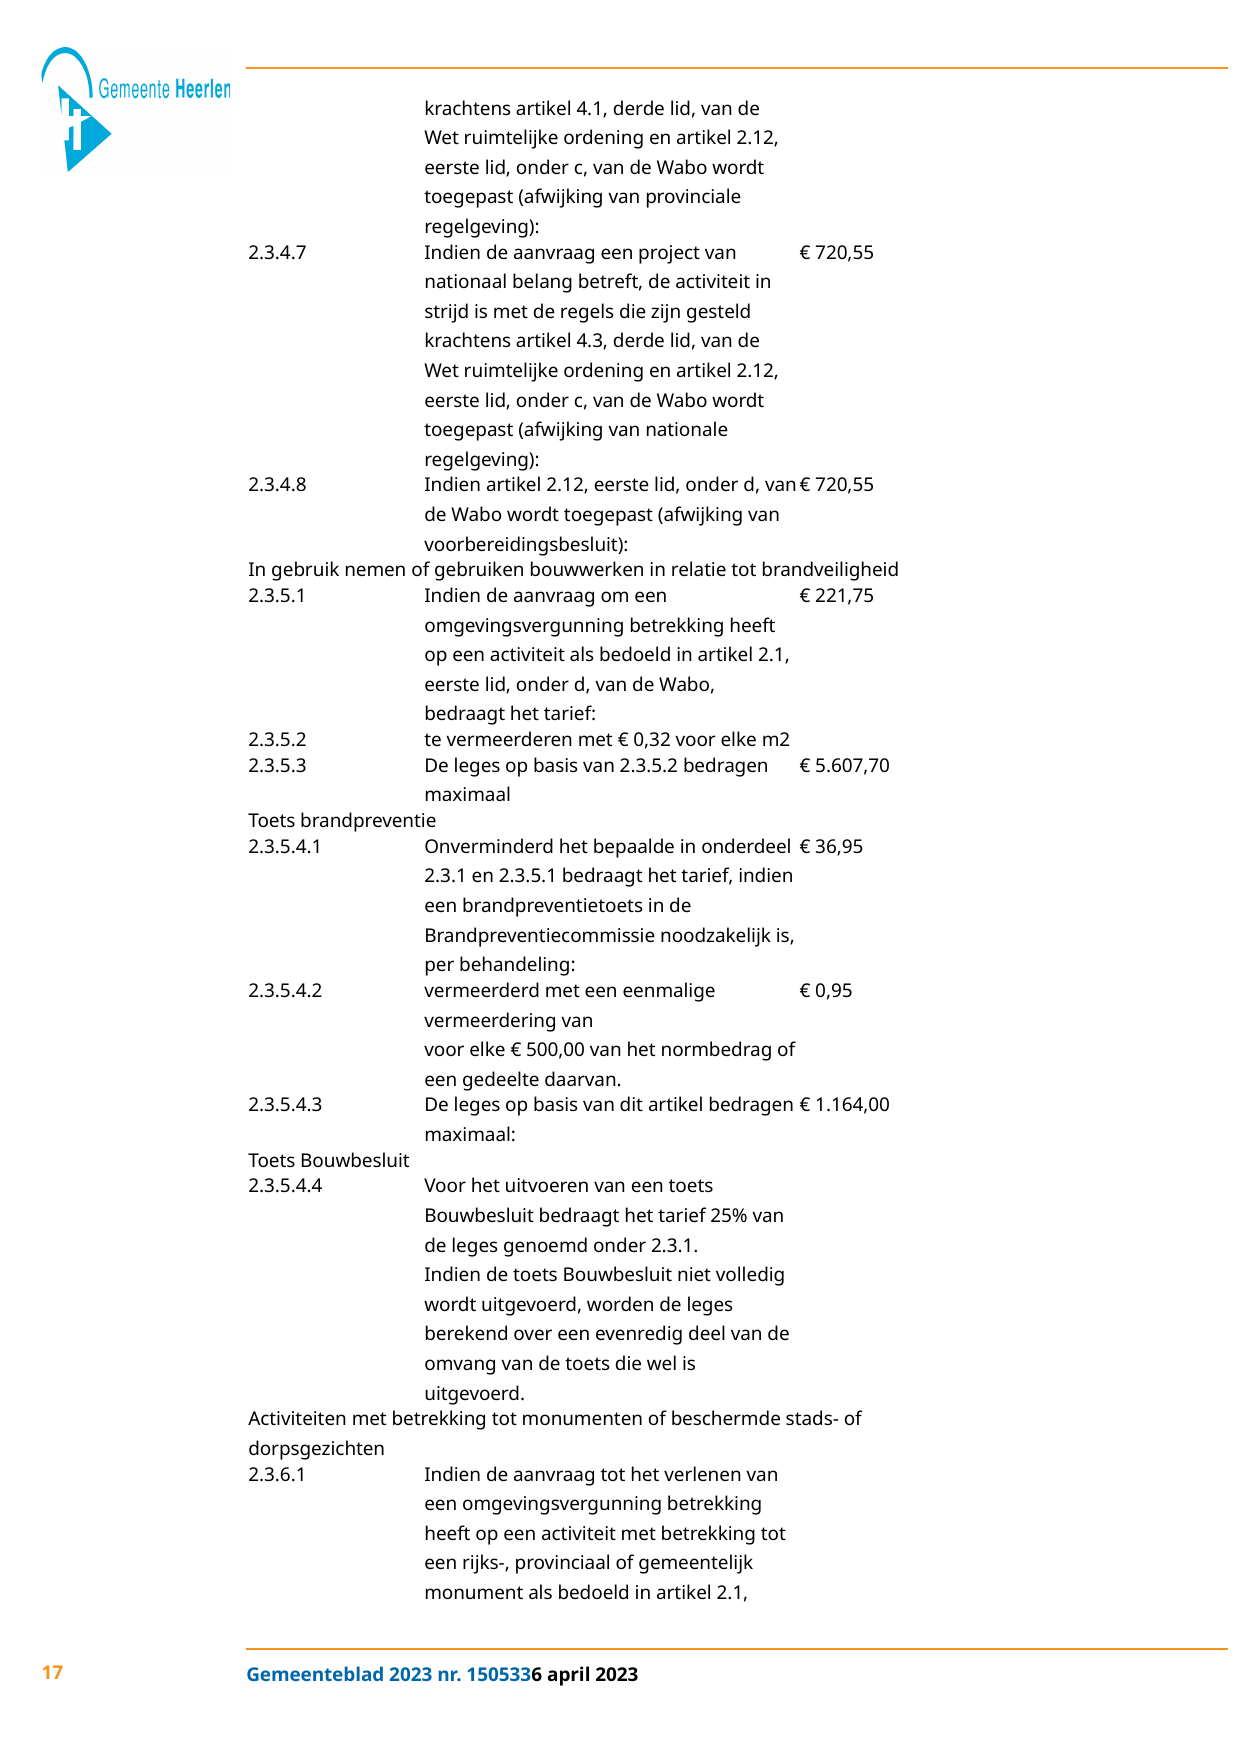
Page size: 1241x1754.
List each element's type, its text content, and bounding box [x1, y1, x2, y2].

table_cell € 36,95 [799, 833, 975, 977]
table_cell 2.3.6.1 [248, 1461, 424, 1605]
table_cell 2.3.4.8 [248, 472, 424, 557]
table_cell [975, 1173, 1152, 1406]
table_cell [975, 582, 1152, 726]
table_cell € 720,55 [799, 239, 975, 472]
table_cell [975, 977, 1152, 1092]
table_cell [975, 239, 1152, 472]
table_cell 2.3.5.4.3 [248, 1092, 424, 1147]
table_cell 2.3.5.2 [248, 726, 424, 752]
table_cell 2.3.5.1 [248, 582, 424, 726]
table_cell [799, 1173, 975, 1406]
table_cell [975, 833, 1152, 977]
table_cell 2.3.5.4.1 [248, 833, 424, 977]
table_cell € 221,75 [799, 582, 975, 726]
table_cell In gebruik nemen of gebruiken bouwwerken in relatie tot brandveiligheid [248, 557, 975, 582]
table_cell € 720,55 [799, 472, 975, 557]
table_cell Indien de aanvraag om een omgevingsvergunning betrekking heeft op een activiteit als bedoeld in artikel 2.1, eerste lid, onder d, van de Wabo, bedraagt het tarief: [424, 582, 799, 726]
table_cell Voor het uitvoeren van een toets Bouwbesluit bedraagt het tarief 25% van de leges genoemd onder 2.3.1. Indien de toets Bouwbesluit niet volledig wordt uitgevoerd, worden de leges berekend over een evenredig deel van de omvang van de toets die wel is uitgevoerd. [424, 1173, 799, 1406]
table_cell [975, 726, 1152, 752]
table_cell Toets Bouwbesluit [248, 1147, 975, 1173]
table_cell te vermeerderen met € 0,32 voor elke m2 [424, 726, 799, 752]
table_cell [799, 726, 975, 752]
table_cell De leges op basis van 2.3.5.2 bedragen maximaal [424, 752, 799, 807]
table_cell [975, 752, 1152, 807]
table_cell Onverminderd het bepaalde in onderdeel 2.3.1 en 2.3.5.1 bedraagt het tarief, indien een brandpreventietoets in de Brandpreventiecommissie noodzakelijk is, per behandeling: [424, 833, 799, 977]
table_cell [975, 1461, 1152, 1605]
table_cell [248, 95, 424, 239]
table_cell Indien de aanvraag een project van nationaal belang betreft, de activiteit in strijd is met de regels die zijn gesteld krachtens artikel 4.3, derde lid, van de Wet ruimtelijke ordening en artikel 2.12, eerste lid, onder c, van de Wabo wordt toegepast (afwijking van nationale regelgeving): [424, 239, 799, 472]
table_cell € 1.164,00 [799, 1092, 975, 1147]
picture [41, 47, 231, 172]
table_cell 2.3.4.7 [248, 239, 424, 472]
table_cell vermeerderd met een eenmalige vermeerdering van voor elke € 500,00 van het normbedrag of een gedeelte daarvan. [424, 977, 799, 1092]
table_cell [975, 95, 1152, 239]
table_cell [975, 1092, 1152, 1147]
table_cell 2.3.5.3 [248, 752, 424, 807]
table_cell € 0,95 [799, 977, 975, 1092]
table_cell Activiteiten met betrekking tot monumenten of beschermde stads- of dorpsgezichten [248, 1406, 975, 1461]
table_cell Indien de aanvraag tot het verlenen van een omgevingsvergunning betrekking heeft op een activiteit met betrekking tot een rijks-, provinciaal of gemeentelijk monument als bedoeld in artikel 2.1, [424, 1461, 799, 1605]
table_cell De leges op basis van dit artikel bedragen maximaal: [424, 1092, 799, 1147]
table_cell Indien artikel 2.12, eerste lid, onder d, van de Wabo wordt toegepast (afwijking van voorbereidingsbesluit): [424, 472, 799, 557]
table_cell krachtens artikel 4.1, derde lid, van de Wet ruimtelijke ordening en artikel 2.12, eerste lid, onder c, van de Wabo wordt toegepast (afwijking van provinciale regelgeving): [424, 95, 799, 239]
table_cell € 5.607,70 [799, 752, 975, 807]
table_cell 2.3.5.4.4 [248, 1173, 424, 1406]
picture [41, 47, 59, 70]
table_cell [799, 95, 975, 239]
table_cell [975, 472, 1152, 557]
table_cell [799, 1461, 975, 1605]
table_cell 2.3.5.4.2 [248, 977, 424, 1092]
table_cell Toets brandpreventie [248, 808, 975, 833]
